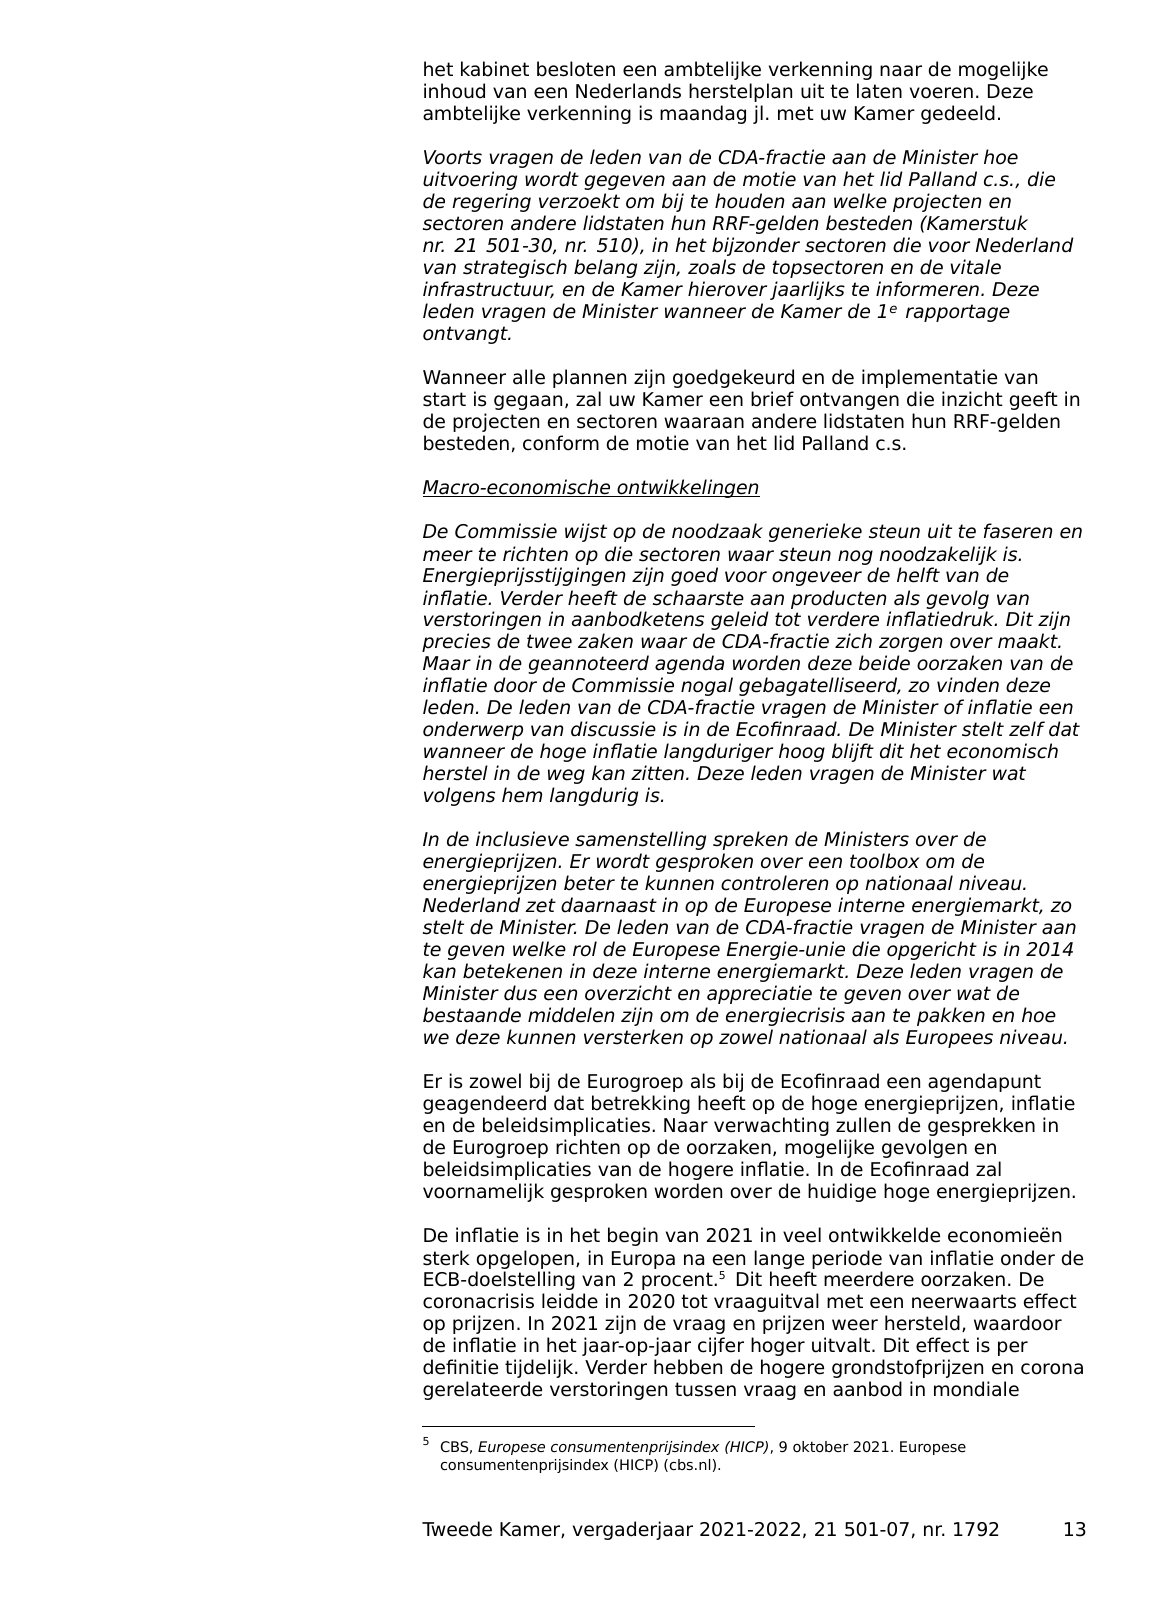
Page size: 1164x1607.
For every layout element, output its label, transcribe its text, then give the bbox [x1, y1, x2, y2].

text Wanneer alle plannen zijn goedgekeurd en de implementatie van start is gegaan, zal uw Kamer een brief ontvangen die inzicht geeft in de projecten en sectoren waaraan andere lidstaten hun RRF-gelden besteden, conform de motie van het lid Palland c.s. [422, 367, 1087, 455]
text In de inclusieve samenstelling spreken de Ministers over de energieprijzen. Er wordt gesproken over een toolbox om de energieprijzen beter te kunnen controleren op nationaal niveau. Nederland zet daarnaast in op de Europese interne energiemarkt, zo stelt de Minister. De leden van de CDA-fractie vragen de Minister aan te geven welke rol de Europese Energie-unie die opgericht is in 2014 kan betekenen in deze interne energiemarkt. Deze leden vragen de Minister dus een overzicht en appreciatie te geven over wat de bestaande middelen zijn om de energiecrisis aan te pakken en hoe we deze kunnen versterken op zowel nationaal als Europees niveau. [422, 829, 1087, 1049]
text De inflatie is in het begin van 2021 in veel ontwikkelde economieën sterk opgelopen, in Europa na een lange periode van inflatie onder de ECB-doelstelling van 2 procent. Dit heeft meerdere oorzaken. De coronacrisis leidde in 2020 tot vraaguitval met een neerwaarts effect op prijzen. In 2021 zijn de vraag en prijzen weer hersteld, waardoor de inflatie in het jaar-op-jaar cijfer hoger uitvalt. Dit effect is per definitie tijdelijk. Verder hebben de hogere grondstofprijzen en corona gerelateerde verstoringen tussen vraag en aanbod in mondiale [422, 1225, 1087, 1401]
text Er is zowel bij de Eurogroep als bij de Ecofinraad een agendapunt geagendeerd dat betrekking heeft op de hoge energieprijzen, inflatie en de beleidsimplicaties. Naar verwachting zullen de gesprekken in de Eurogroep richten op de oorzaken, mogelijke gevolgen en beleidsimplicaties van de hogere inflatie. In de Ecofinraad zal voornamelijk gesproken worden over de huidige hoge energieprijzen. [422, 1071, 1087, 1203]
text De Commissie wijst op de noodzaak generieke steun uit te faseren en meer te richten op die sectoren waar steun nog noodzakelijk is. Energieprijsstijgingen zijn goed voor ongeveer de helft van de inflatie. Verder heeft de schaarste aan producten als gevolg van verstoringen in aanbodketens geleid tot verdere inflatiedruk. Dit zijn precies de twee zaken waar de CDA-fractie zich zorgen over maakt. Maar in de geannoteerd agenda worden deze beide oorzaken van de inflatie door de Commissie nogal gebagatelliseerd, zo vinden deze leden. De leden van de CDA-fractie vragen de Minister of inflatie een onderwerp van discussie is in de Ecofinraad. De Minister stelt zelf dat wanneer de hoge inflatie langduriger hoog blijft dit het economisch herstel in de weg kan zitten. Deze leden vragen de Minister wat volgens hem langdurig is. [422, 521, 1087, 807]
text het kabinet besloten een ambtelijke verkenning naar de mogelijke inhoud van een Nederlands herstelplan uit te laten voeren. Deze ambtelijke verkenning is maandag jl. met uw Kamer gedeeld. [422, 59, 1087, 125]
text CBS, Europese consumentenprijsindex (HICP), 9 oktober 2021. Europese consumentenprijsindex (HICP) (cbs.nl). [422, 1435, 1087, 1474]
text Voorts vragen de leden van de CDA-fractie aan de Minister hoe uitvoering wordt gegeven aan de motie van het lid Palland c.s., die de regering verzoekt om bij te houden aan welke projecten en sectoren andere lidstaten hun RRF-gelden besteden (Kamerstuk nr. 21 501-30, nr. 510), in het bijzonder sectoren die voor Nederland van strategisch belang zijn, zoals de topsectoren en de vitale infrastructuur, en de Kamer hierover jaarlijks te informeren. Deze leden vragen de Minister wanneer de Kamer de 1e rapportage ontvangt. [422, 147, 1087, 345]
subtitle Macro-economische ontwikkelingen [422, 477, 1087, 499]
